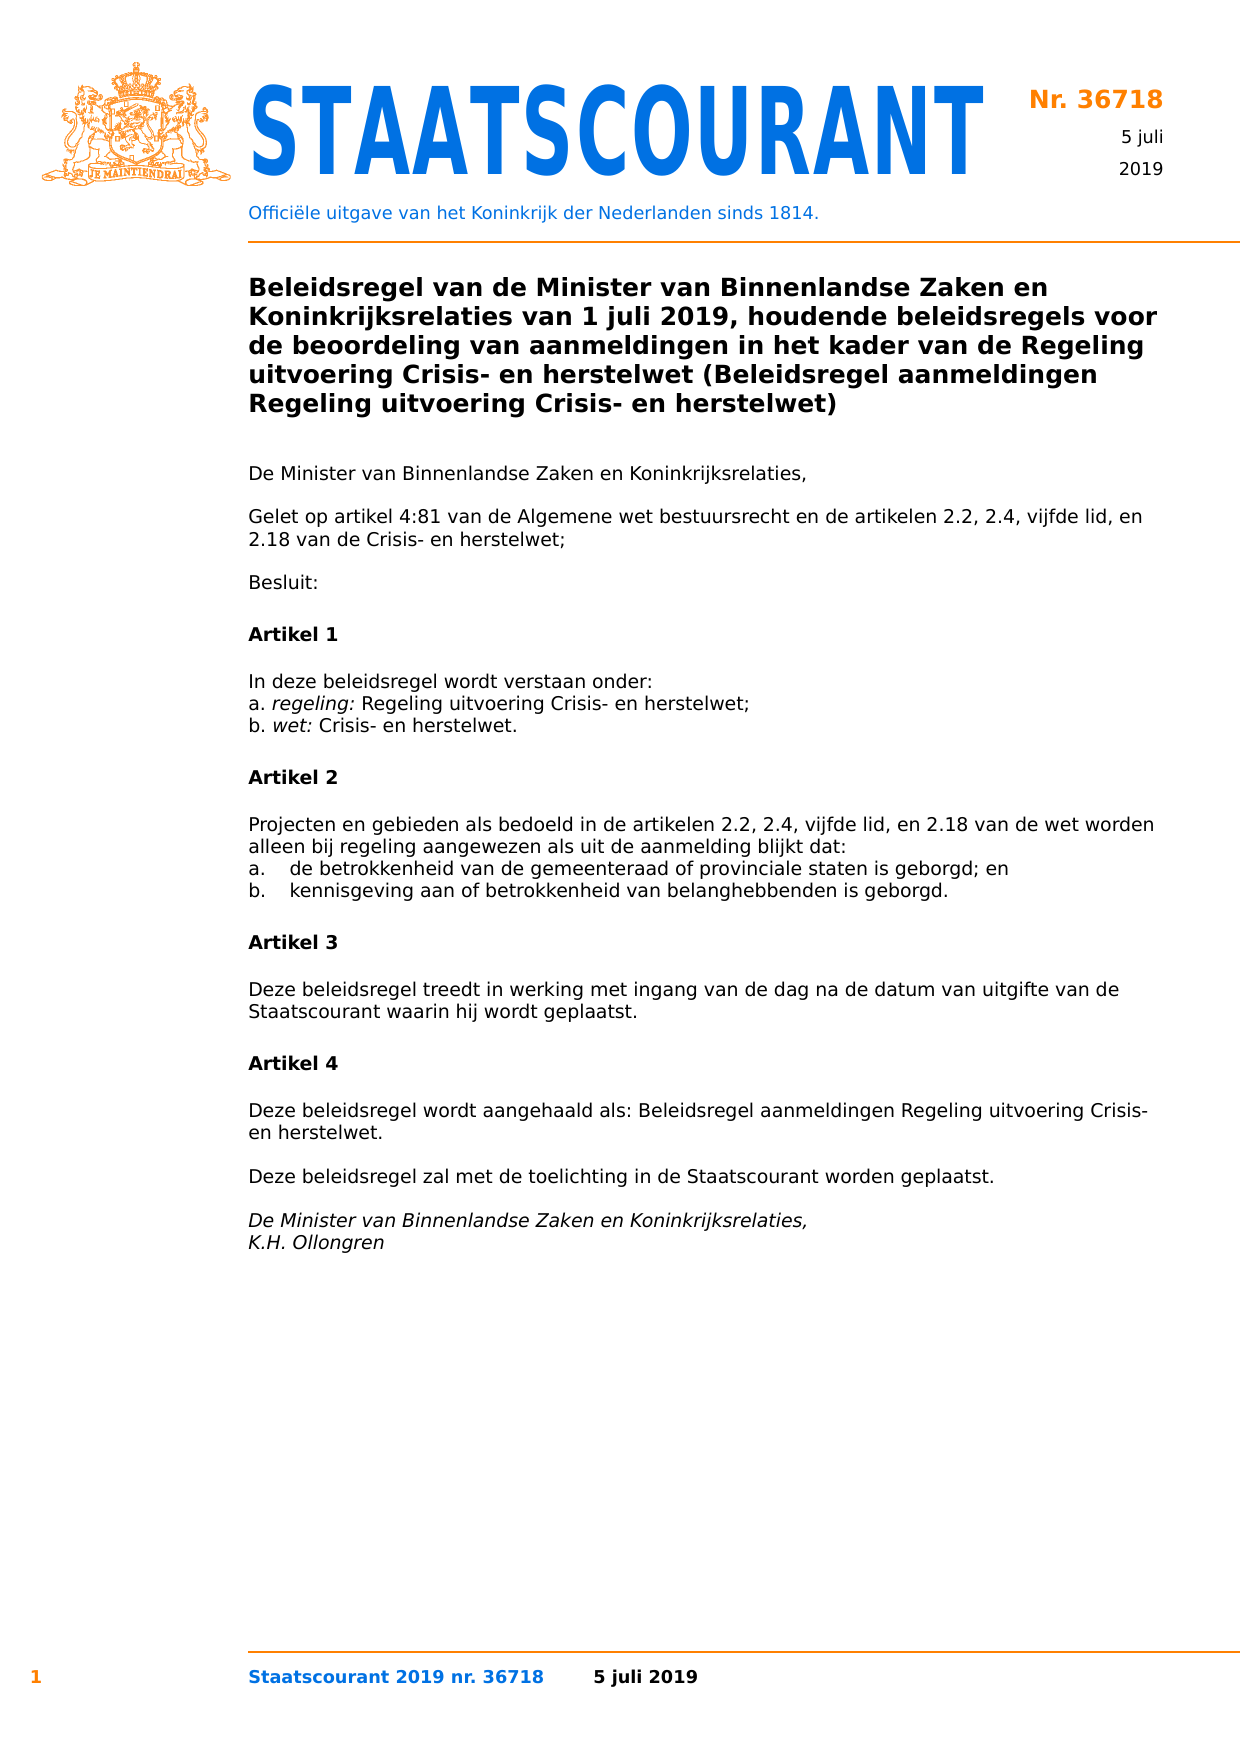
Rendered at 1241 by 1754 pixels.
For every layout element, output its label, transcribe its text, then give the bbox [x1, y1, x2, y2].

table_header [25, 62, 248, 241]
text In deze beleidsregel wordt verstaan onder: [248, 671, 1163, 693]
text Deze beleidsregel zal met de toelichting in de Staatscourant worden geplaatst. [248, 1166, 1163, 1188]
text Deze beleidsregel treedt in werking met ingang van de dag na de datum van uitgifte van de Staatscourant waarin hij wordt geplaatst. [248, 979, 1163, 1023]
picture [41, 62, 231, 186]
subtitle Beleidsregel van de Minister van Binnenlandse Zaken en Koninkrijksrelaties van 1 juli 2019, houdende beleidsregels voor de beoordeling van aanmeldingen in het kader van de Regeling uitvoering Crisis- en herstelwet (Beleidsregel aanmeldingen Regeling uitvoering Crisis- en herstelwet) [248, 273, 1163, 419]
text b. wet: Crisis- en herstelwet. [248, 715, 1163, 737]
text a. regeling: Regeling uitvoering Crisis- en herstelwet; [248, 693, 1163, 715]
text Gelet op artikel 4:81 van de Algemene wet bestuursrecht en de artikelen 2.2, 2.4, vijfde lid, en 2.18 van de Crisis- en herstelwet; [248, 506, 1163, 550]
subtitle Artikel 2 [248, 767, 1163, 789]
table_cell 5 juli [998, 121, 1240, 153]
text a. de betrokkenheid van de gemeenteraad of provinciale staten is geborgd; en [248, 858, 1163, 880]
text De Minister van Binnenlandse Zaken en Koninkrijksrelaties, [248, 463, 1163, 484]
subtitle Artikel 3 [248, 932, 1163, 954]
text Besluit: [248, 572, 1163, 594]
subtitle Artikel 1 [248, 624, 1163, 646]
subtitle Artikel 4 [248, 1053, 1163, 1075]
table_cell Officiële uitgave van het Koninkrijk der Nederlanden sinds 1814. [248, 203, 1240, 241]
text b. kennisgeving aan of betrokkenheid van belanghebbenden is geborgd. [248, 880, 1163, 902]
table_header Nr. 36718 [998, 62, 1240, 121]
text De Minister van Binnenlandse Zaken en Koninkrijksrelaties, K.H. Ollongren [248, 1210, 1163, 1254]
text Deze beleidsregel wordt aangehaald als: Beleidsregel aanmeldingen Regeling uitvoering Crisis- en herstelwet. [248, 1100, 1163, 1144]
text Projecten en gebieden als bedoeld in de artikelen 2.2, 2.4, vijfde lid, en 2.18 van de wet worden alleen bij regeling aangewezen als uit de aanmelding blijkt dat: [248, 814, 1163, 858]
table_header STAATSCOURANT [248, 62, 998, 203]
table_cell 2019 [998, 153, 1240, 203]
